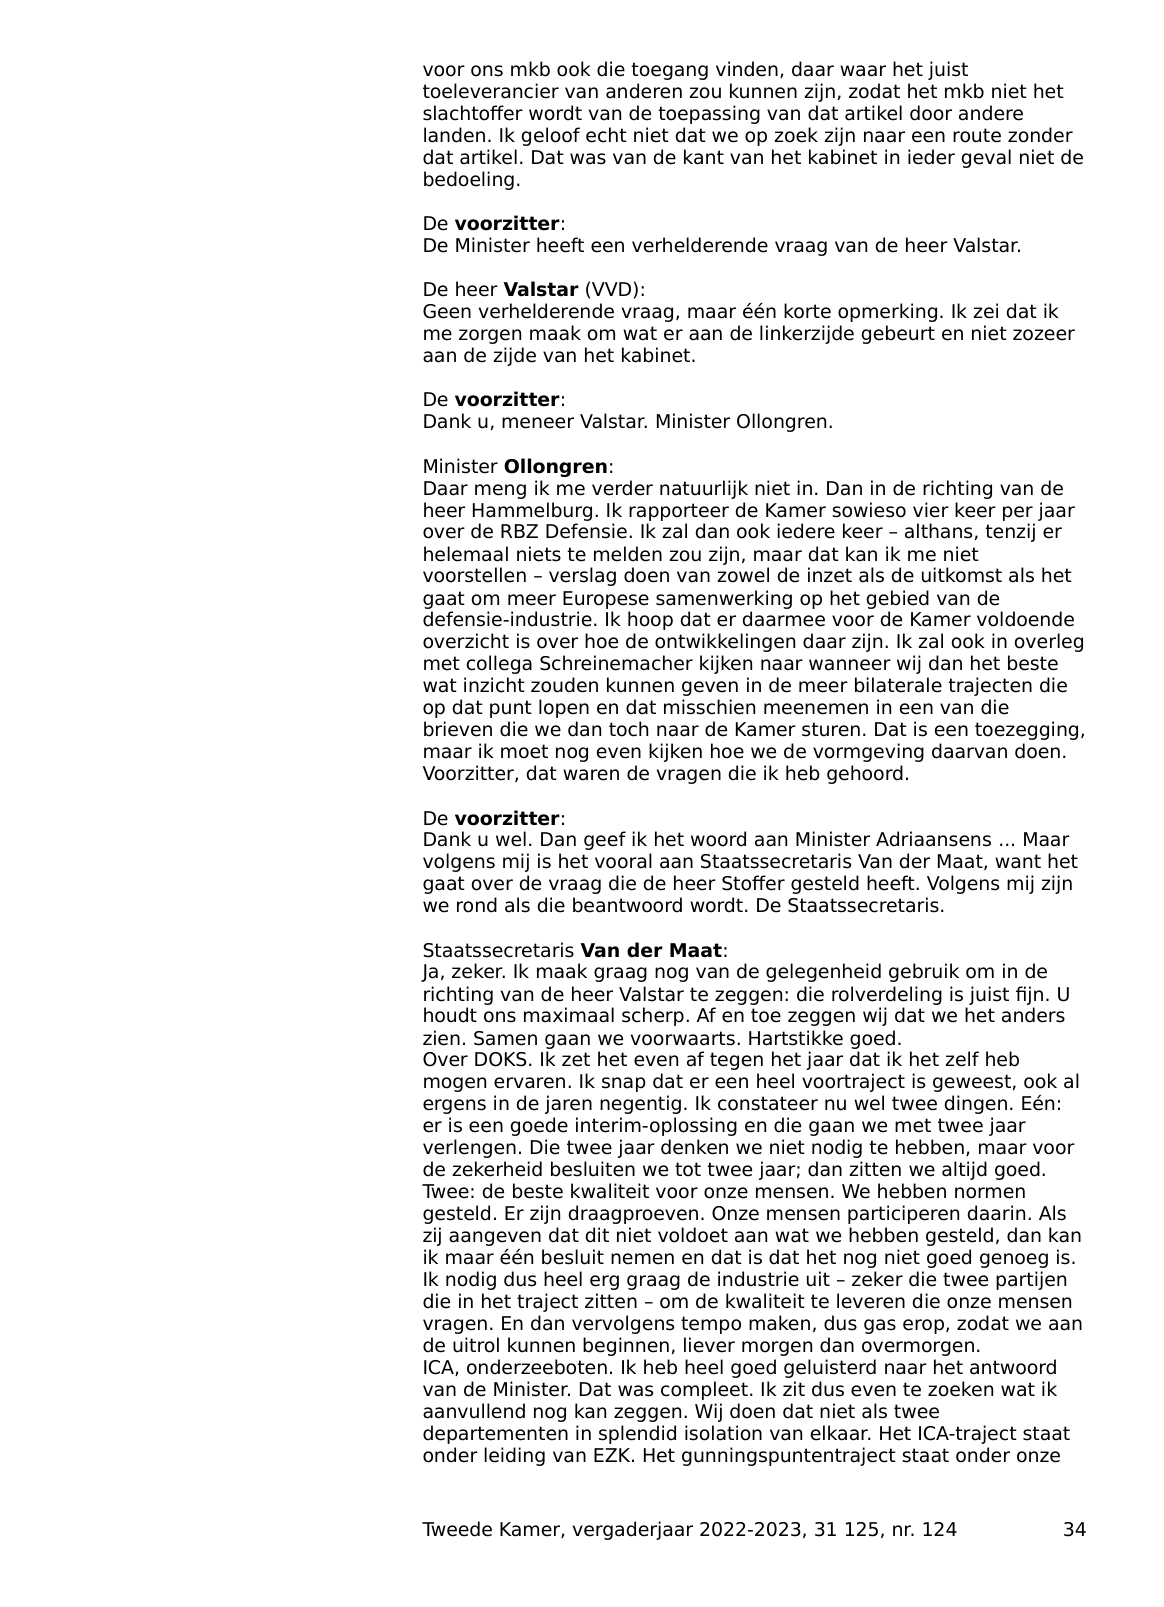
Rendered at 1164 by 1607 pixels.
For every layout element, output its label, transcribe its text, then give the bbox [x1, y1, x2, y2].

text Staatssecretaris Van der Maat: [422, 939, 1087, 961]
text De Minister heeft een verhelderende vraag van de heer Valstar. [422, 235, 1087, 257]
text De voorzitter: [422, 213, 1087, 235]
text Dank u wel. Dan geef ik het woord aan Minister Adriaansens ... Maar volgens mij is het vooral aan Staatssecretaris Van der Maat, want het gaat over de vraag die de heer Stoffer gesteld heeft. Volgens mij zijn we rond als die beantwoord wordt. De Staatssecretaris. [422, 829, 1087, 917]
text Over DOKS. Ik zet het even af tegen het jaar dat ik het zelf heb mogen ervaren. Ik snap dat er een heel voortraject is geweest, ook al ergens in de jaren negentig. Ik constateer nu wel twee dingen. Eén: er is een goede interim-oplossing en die gaan we met twee jaar verlengen. Die twee jaar denken we niet nodig te hebben, maar voor de zekerheid besluiten we tot twee jaar; dan zitten we altijd goed. Twee: de beste kwaliteit voor onze mensen. We hebben normen gesteld. Er zijn draagproeven. Onze mensen participeren daarin. Als zij aangeven dat dit niet voldoet aan wat we hebben gesteld, dan kan ik maar één besluit nemen en dat is dat het nog niet goed genoeg is. Ik nodig dus heel erg graag de industrie uit – zeker die twee partijen die in het traject zitten – om de kwaliteit te leveren die onze mensen vragen. En dan vervolgens tempo maken, dus gas erop, zodat we aan de uitrol kunnen beginnen, liever morgen dan overmorgen. [422, 1049, 1087, 1357]
text Dank u, meneer Valstar. Minister Ollongren. [422, 411, 1087, 433]
text ICA, onderzeeboten. Ik heb heel goed geluisterd naar het antwoord van de Minister. Dat was compleet. Ik zit dus even te zoeken wat ik aanvullend nog kan zeggen. Wij doen dat niet als twee departementen in splendid isolation van elkaar. Het ICA-traject staat onder leiding van EZK. Het gunningspuntentraject staat onder onze [422, 1357, 1087, 1467]
text Geen verhelderende vraag, maar één korte opmerking. Ik zei dat ik me zorgen maak om wat er aan de linkerzijde gebeurt en niet zozeer aan de zijde van het kabinet. [422, 301, 1087, 367]
text Ja, zeker. Ik maak graag nog van de gelegenheid gebruik om in de richting van de heer Valstar te zeggen: die rolverdeling is juist fijn. U houdt ons maximaal scherp. Af en toe zeggen wij dat we het anders zien. Samen gaan we voorwaarts. Hartstikke goed. [422, 961, 1087, 1049]
text De heer Valstar (VVD): [422, 279, 1087, 301]
text Daar meng ik me verder natuurlijk niet in. Dan in de richting van de heer Hammelburg. Ik rapporteer de Kamer sowieso vier keer per jaar over de RBZ Defensie. Ik zal dan ook iedere keer – althans, tenzij er helemaal niets te melden zou zijn, maar dat kan ik me niet voorstellen – verslag doen van zowel de inzet als de uitkomst als het gaat om meer Europese samenwerking op het gebied van de defensie-industrie. Ik hoop dat er daarmee voor de Kamer voldoende overzicht is over hoe de ontwikkelingen daar zijn. Ik zal ook in overleg met collega Schreinemacher kijken naar wanneer wij dan het beste wat inzicht zouden kunnen geven in de meer bilaterale trajecten die op dat punt lopen en dat misschien meenemen in een van die brieven die we dan toch naar de Kamer sturen. Dat is een toezegging, maar ik moet nog even kijken hoe we de vormgeving daarvan doen. [422, 477, 1087, 763]
text De voorzitter: [422, 807, 1087, 829]
text De voorzitter: [422, 389, 1087, 411]
text voor ons mkb ook die toegang vinden, daar waar het juist toeleverancier van anderen zou kunnen zijn, zodat het mkb niet het slachtoffer wordt van de toepassing van dat artikel door andere landen. Ik geloof echt niet dat we op zoek zijn naar een route zonder dat artikel. Dat was van de kant van het kabinet in ieder geval niet de bedoeling. [422, 59, 1087, 191]
text Voorzitter, dat waren de vragen die ik heb gehoord. [422, 763, 1087, 785]
text Minister Ollongren: [422, 456, 1087, 477]
